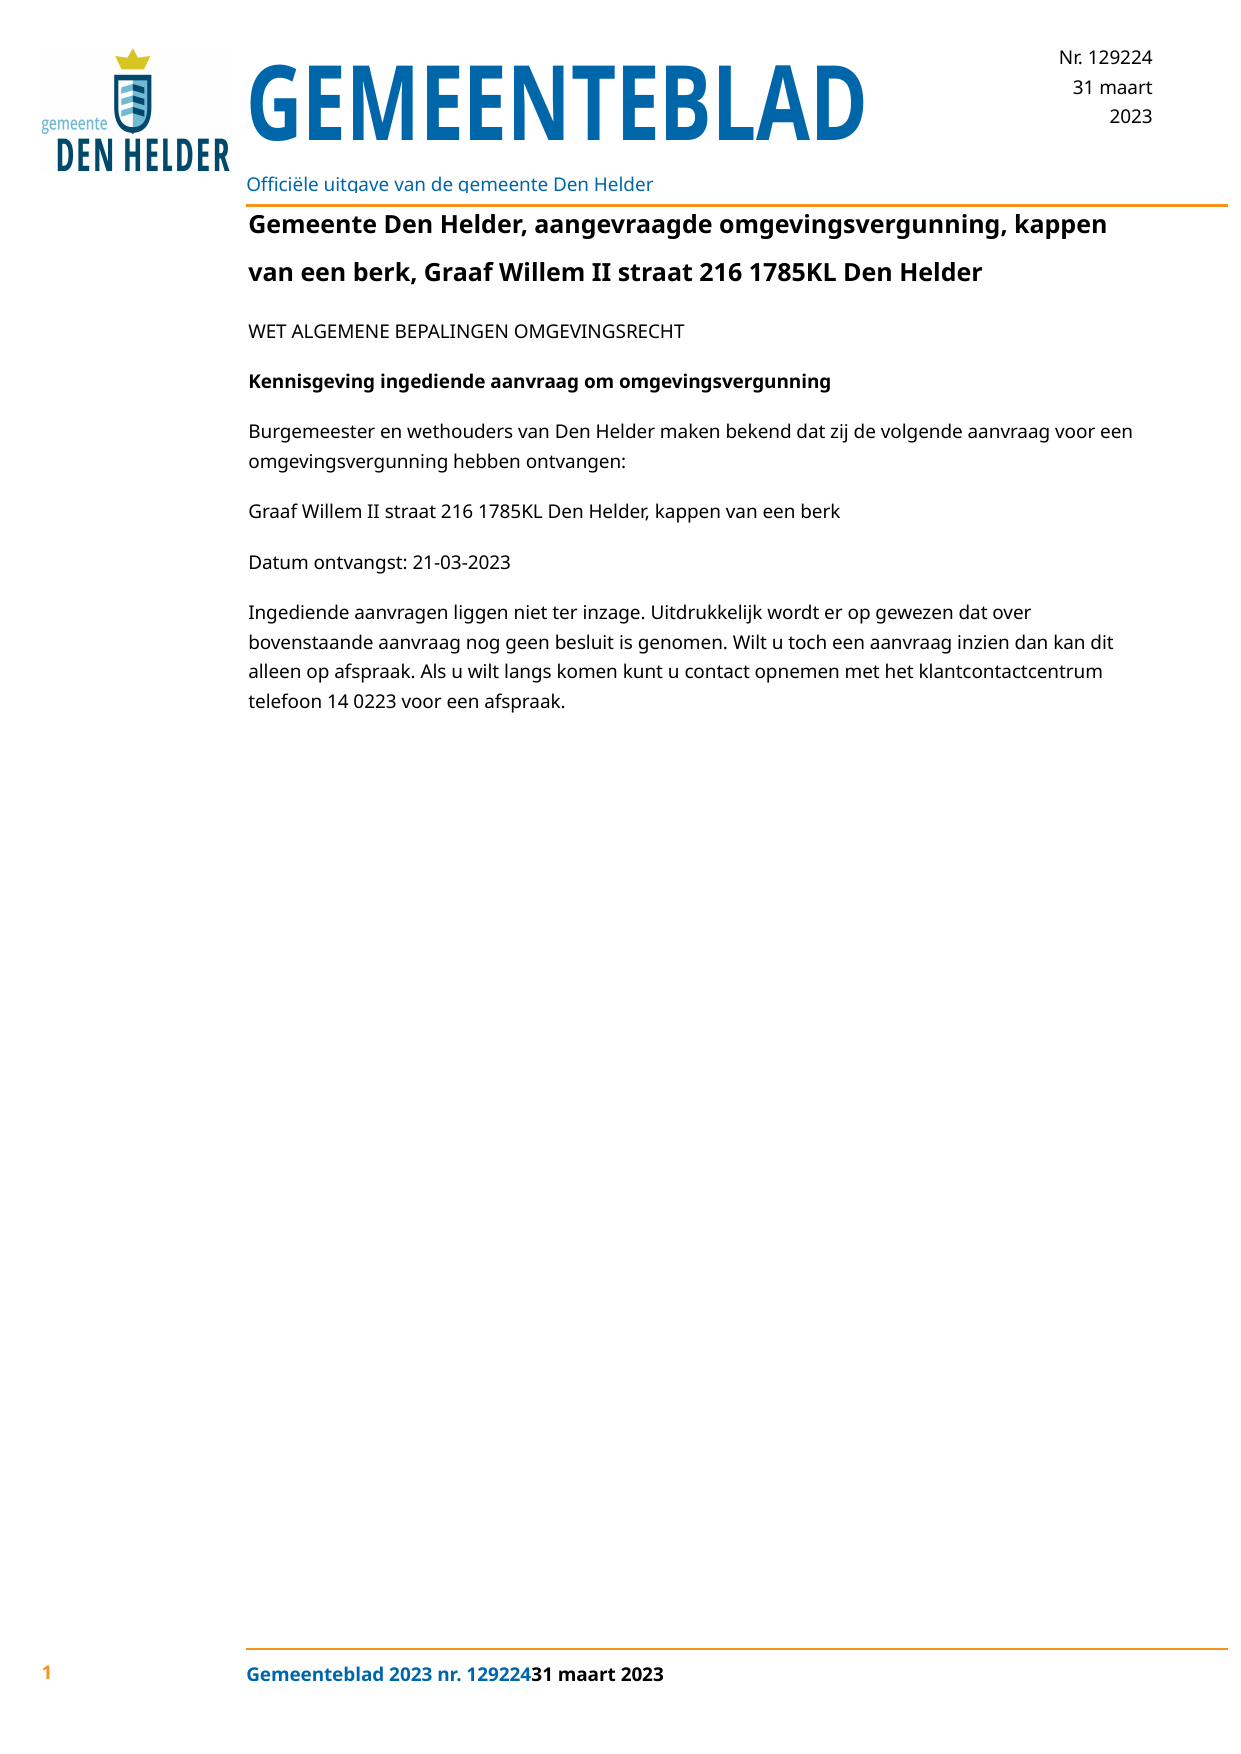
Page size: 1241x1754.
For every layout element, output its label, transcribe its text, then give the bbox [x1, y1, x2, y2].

text Gemeente Den Helder, aangevraagde omgevingsvergunning, kappen van een berk, Graaf Willem II straat 216 1785KL Den Helder [248, 207, 1152, 288]
picture [220, 160, 224, 172]
picture [100, 154, 106, 172]
text Datum ontvangst: 21-03-2023 [248, 549, 1152, 575]
text Graaf Willem II straat 216 1785KL Den Helder, kappen van een berk [248, 499, 1152, 524]
text WET ALGEMENE BEPALINGEN OMGEVINGSRECHT [248, 318, 1152, 344]
text Burgemeester en wethouders van Den Helder maken bekend dat zij de volgende aanvraag voor een omgevingsvergunning hebben ontvangen: [248, 419, 1152, 474]
picture [63, 144, 68, 165]
picture [41, 47, 231, 172]
picture [130, 157, 135, 172]
picture [182, 144, 187, 165]
text Kennisgeving ingediende aanvraag om omgevingsvergunning [248, 368, 1152, 394]
text Ingediende aanvragen liggen niet ter inzage. Uitdrukkelijk wordt er op gewezen dat over bovenstaande aanvraag nog geen besluit is genomen. Wilt u toch een aanvraag inzien dan kan dit alleen op afspraak. Als u wilt langs komen kunt u contact opnemen met het klantcontactcentrum telefoon 14 0223 voor een afspraak. [248, 599, 1152, 714]
